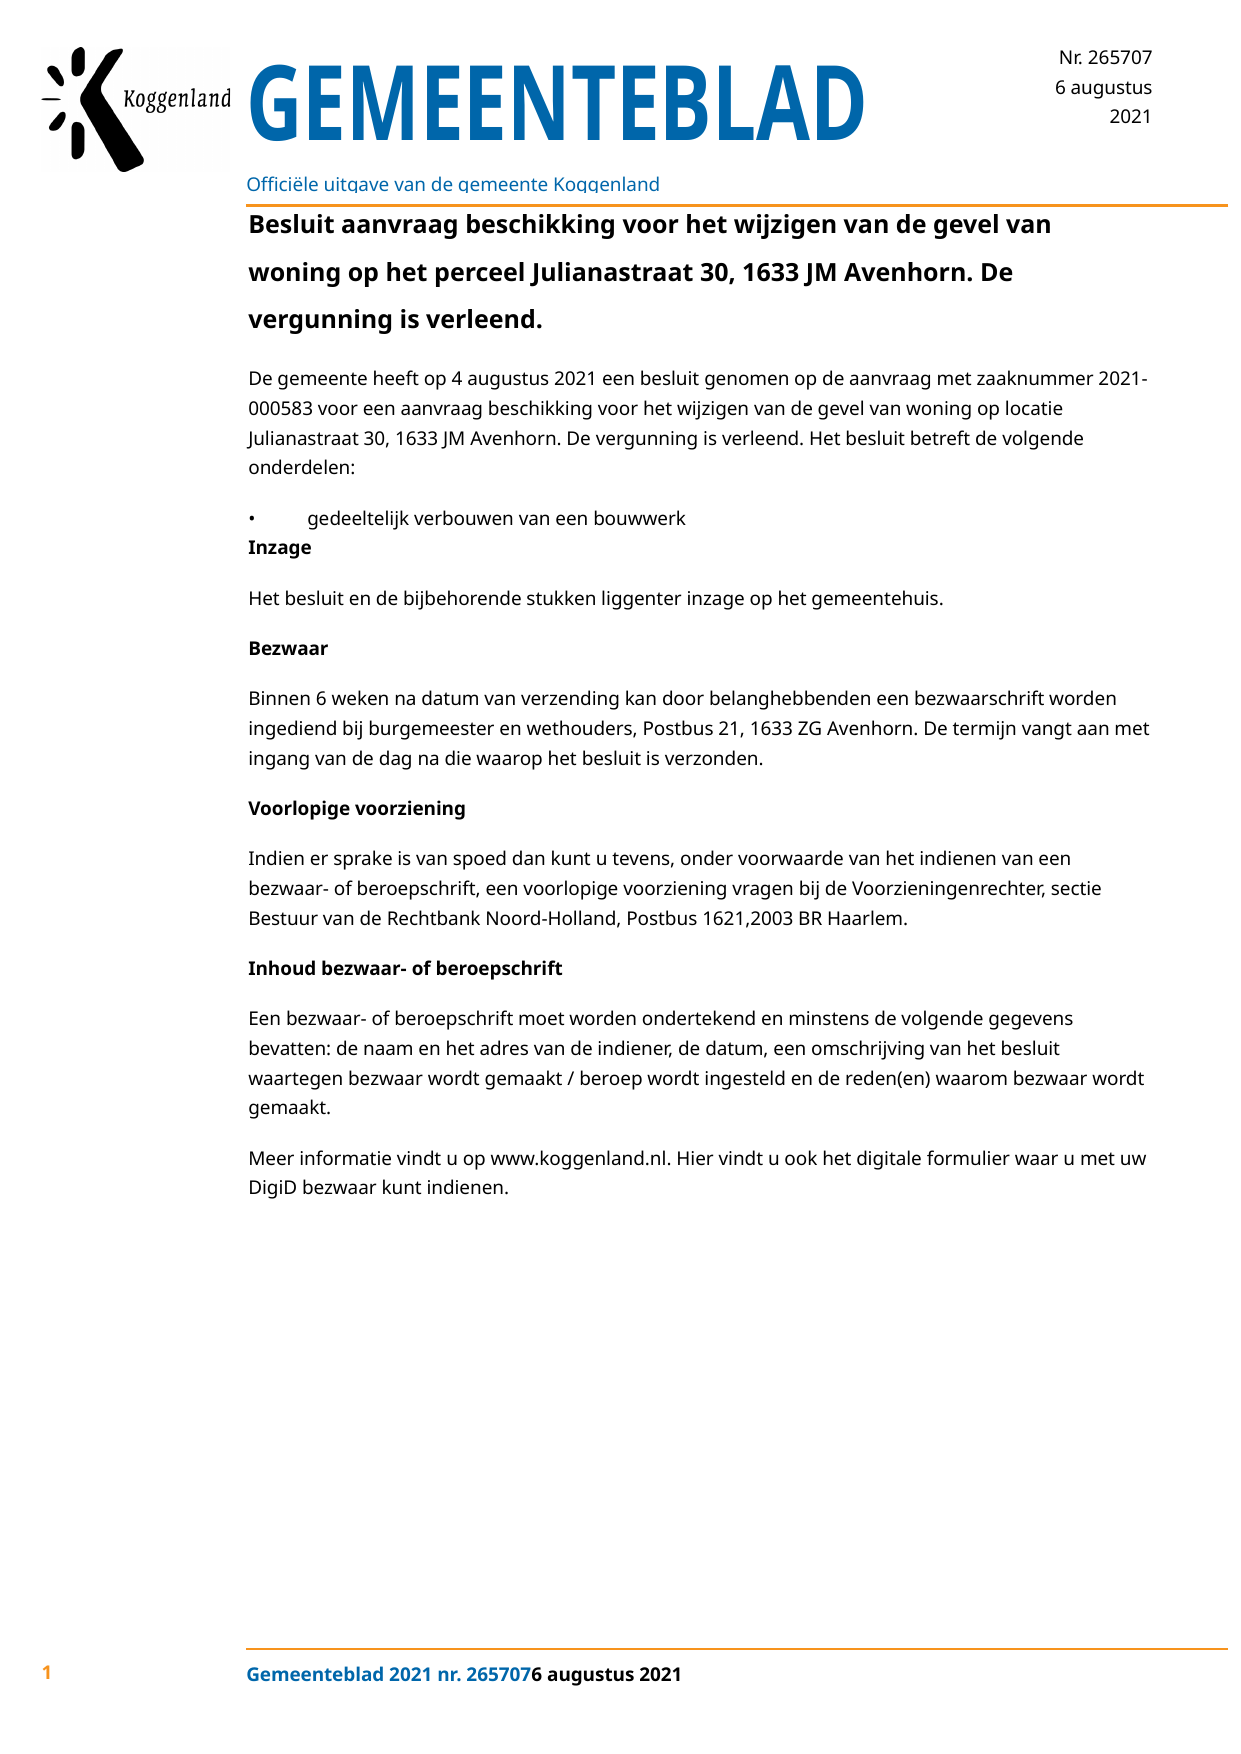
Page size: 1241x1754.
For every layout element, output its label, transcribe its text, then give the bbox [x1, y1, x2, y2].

text Inhoud bezwaar- of beroepschrift [248, 955, 1152, 981]
text Besluit aanvraag beschikking voor het wijzigen van de gevel van woning op het perceel Julianastraat 30, 1633 JM Avenhorn. De vergunning is verleend. [248, 207, 1152, 336]
text Bezwaar [248, 635, 1152, 661]
picture [41, 47, 231, 172]
text Het besluit en de bijbehorende stukken liggenter inzage op het gemeentehuis. [248, 585, 1152, 610]
text Voorlopige voorziening [248, 795, 1152, 821]
text Indien er sprake is van spoed dan kunt u tevens, onder voorwaarde van het indienen van een bezwaar- of beroepschrift, een voorlopige voorziening vragen bij de Voorzieningenrechter, sectie Bestuur van de Rechtbank Noord-Holland, Postbus 1621,2003 BR Haarlem. [248, 846, 1152, 930]
text Een bezwaar- of beroepschrift moet worden ondertekend en minstens de volgende gegevens bevatten: de naam en het adres van de indiener, de datum, een omschrijving van het besluit waartegen bezwaar wordt gemaakt / beroep wordt ingesteld en de reden(en) waarom bezwaar wordt gemaakt. [248, 1006, 1152, 1120]
text De gemeente heeft op 4 augustus 2021 een besluit genomen op de aanvraag met zaaknummer 2021-000583 voor een aanvraag beschikking voor het wijzigen van de gevel van woning op locatie Julianastraat 30, 1633 JM Avenhorn. De vergunning is verleend. Het besluit betreft de volgende onderdelen: [248, 366, 1152, 480]
list gedeeltelijk verbouwen van een bouwwerk [248, 505, 1152, 530]
text Inzage [248, 534, 1152, 560]
text Meer informatie vindt u op www.koggenland.nl. Hier vindt u ook het digitale formulier waar u met uw DigiD bezwaar kunt indienen. [248, 1145, 1152, 1200]
text Binnen 6 weken na datum van verzending kan door belanghebbenden een bezwaarschrift worden ingediend bij burgemeester en wethouders, Postbus 21, 1633 ZG Avenhorn. De termijn vangt aan met ingang van de dag na die waarop het besluit is verzonden. [248, 686, 1152, 770]
